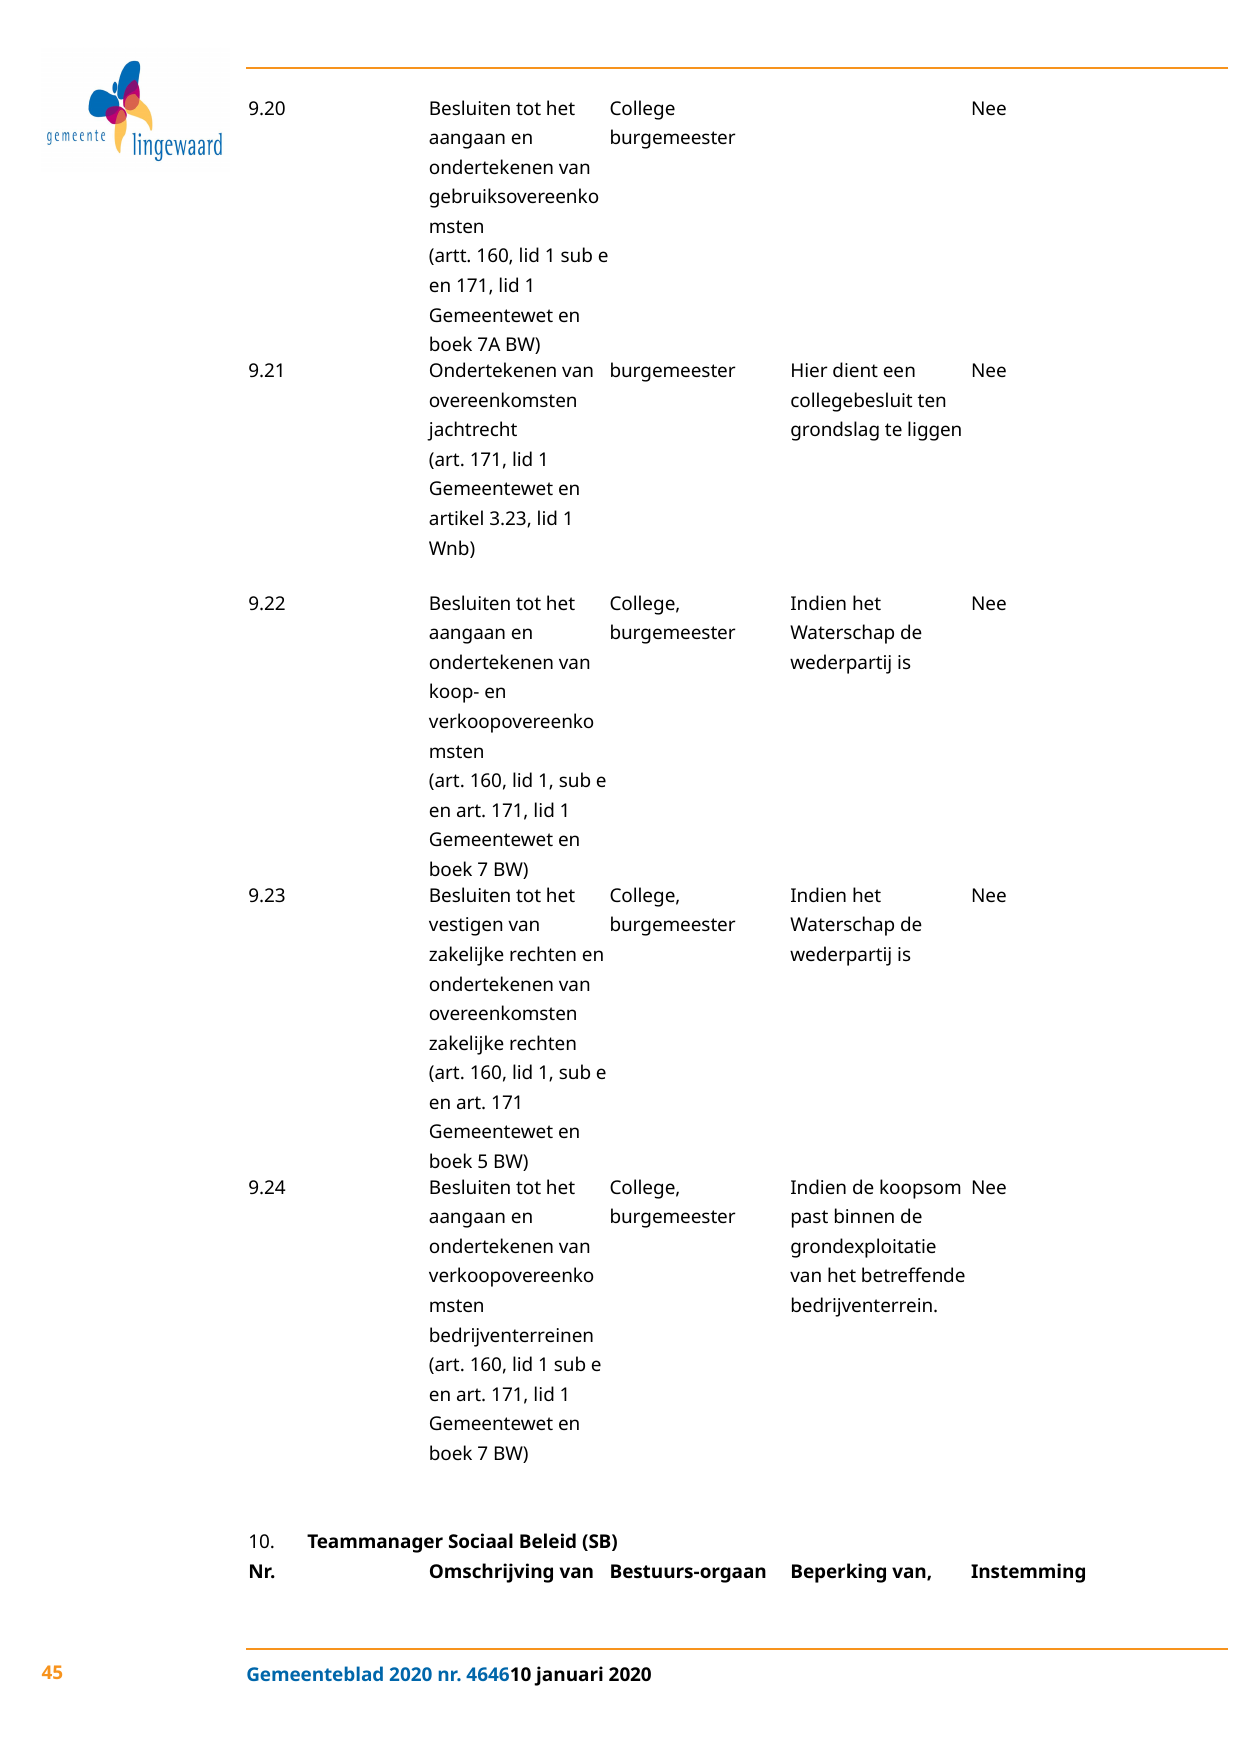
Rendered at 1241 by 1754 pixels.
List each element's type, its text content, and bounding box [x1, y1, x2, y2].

table_cell 9.22 [248, 590, 429, 882]
table_cell College burgemeester [609, 95, 790, 357]
table_cell Nee [971, 590, 1152, 882]
table_header Instemming [971, 1558, 1152, 1584]
table_cell 9.24 [248, 1174, 429, 1466]
table_cell College, burgemeester [609, 590, 790, 882]
table_cell Nee [971, 1174, 1152, 1466]
table_cell Indien het Waterschap de wederpartij is [790, 590, 971, 882]
table_header Beperking van, [790, 1558, 971, 1584]
table_cell Besluiten tot het aangaan en ondertekenen van verkoopovereenkomsten bedrijventerreinen (art. 160, lid 1 sub e en art. 171, lid 1 Gemeentewet en boek 7 BW) [429, 1174, 609, 1466]
table_cell Besluiten tot het vestigen van zakelijke rechten en ondertekenen van overeenkomsten zakelijke rechten (art. 160, lid 1, sub e en art. 171 Gemeentewet en boek 5 BW) [429, 882, 609, 1174]
table_cell College, burgemeester [609, 1174, 790, 1466]
table_cell [790, 95, 971, 357]
table_header Nr. [248, 1558, 429, 1584]
table_cell Hier dient een collegebesluit ten grondslag te liggen [790, 357, 971, 590]
table_header Omschrijving van [429, 1558, 609, 1584]
table_cell Besluiten tot het aangaan en ondertekenen van koop- en verkoopovereenkomsten (art. 160, lid 1, sub e en art. 171, lid 1 Gemeentewet en boek 7 BW) [429, 590, 609, 882]
table_cell 9.21 [248, 357, 429, 590]
table_cell College, burgemeester [609, 882, 790, 1174]
table_cell Nee [971, 95, 1152, 357]
table_cell Besluiten tot het aangaan en ondertekenen van gebruiksovereenkomsten (artt. 160, lid 1 sub e en 171, lid 1 Gemeentewet en boek 7A BW) [429, 95, 609, 357]
list Teammanager Sociaal Beleid (SB) [248, 1528, 1152, 1554]
table_header Bestuurs-orgaan [609, 1558, 790, 1584]
table_cell Indien de koopsom past binnen de grondexploitatie van het betreffende bedrijventerrein. [790, 1174, 971, 1466]
picture [41, 47, 231, 172]
table_cell 9.23 [248, 882, 429, 1174]
table_cell Ondertekenen van overeenkomsten jachtrecht (art. 171, lid 1 Gemeentewet en artikel 3.23, lid 1 Wnb) [429, 357, 609, 590]
table_cell Indien het Waterschap de wederpartij is [790, 882, 971, 1174]
table_cell Nee [971, 357, 1152, 590]
table_cell burgemeester [609, 357, 790, 590]
table_cell Nee [971, 882, 1152, 1174]
table_cell 9.20 [248, 95, 429, 357]
